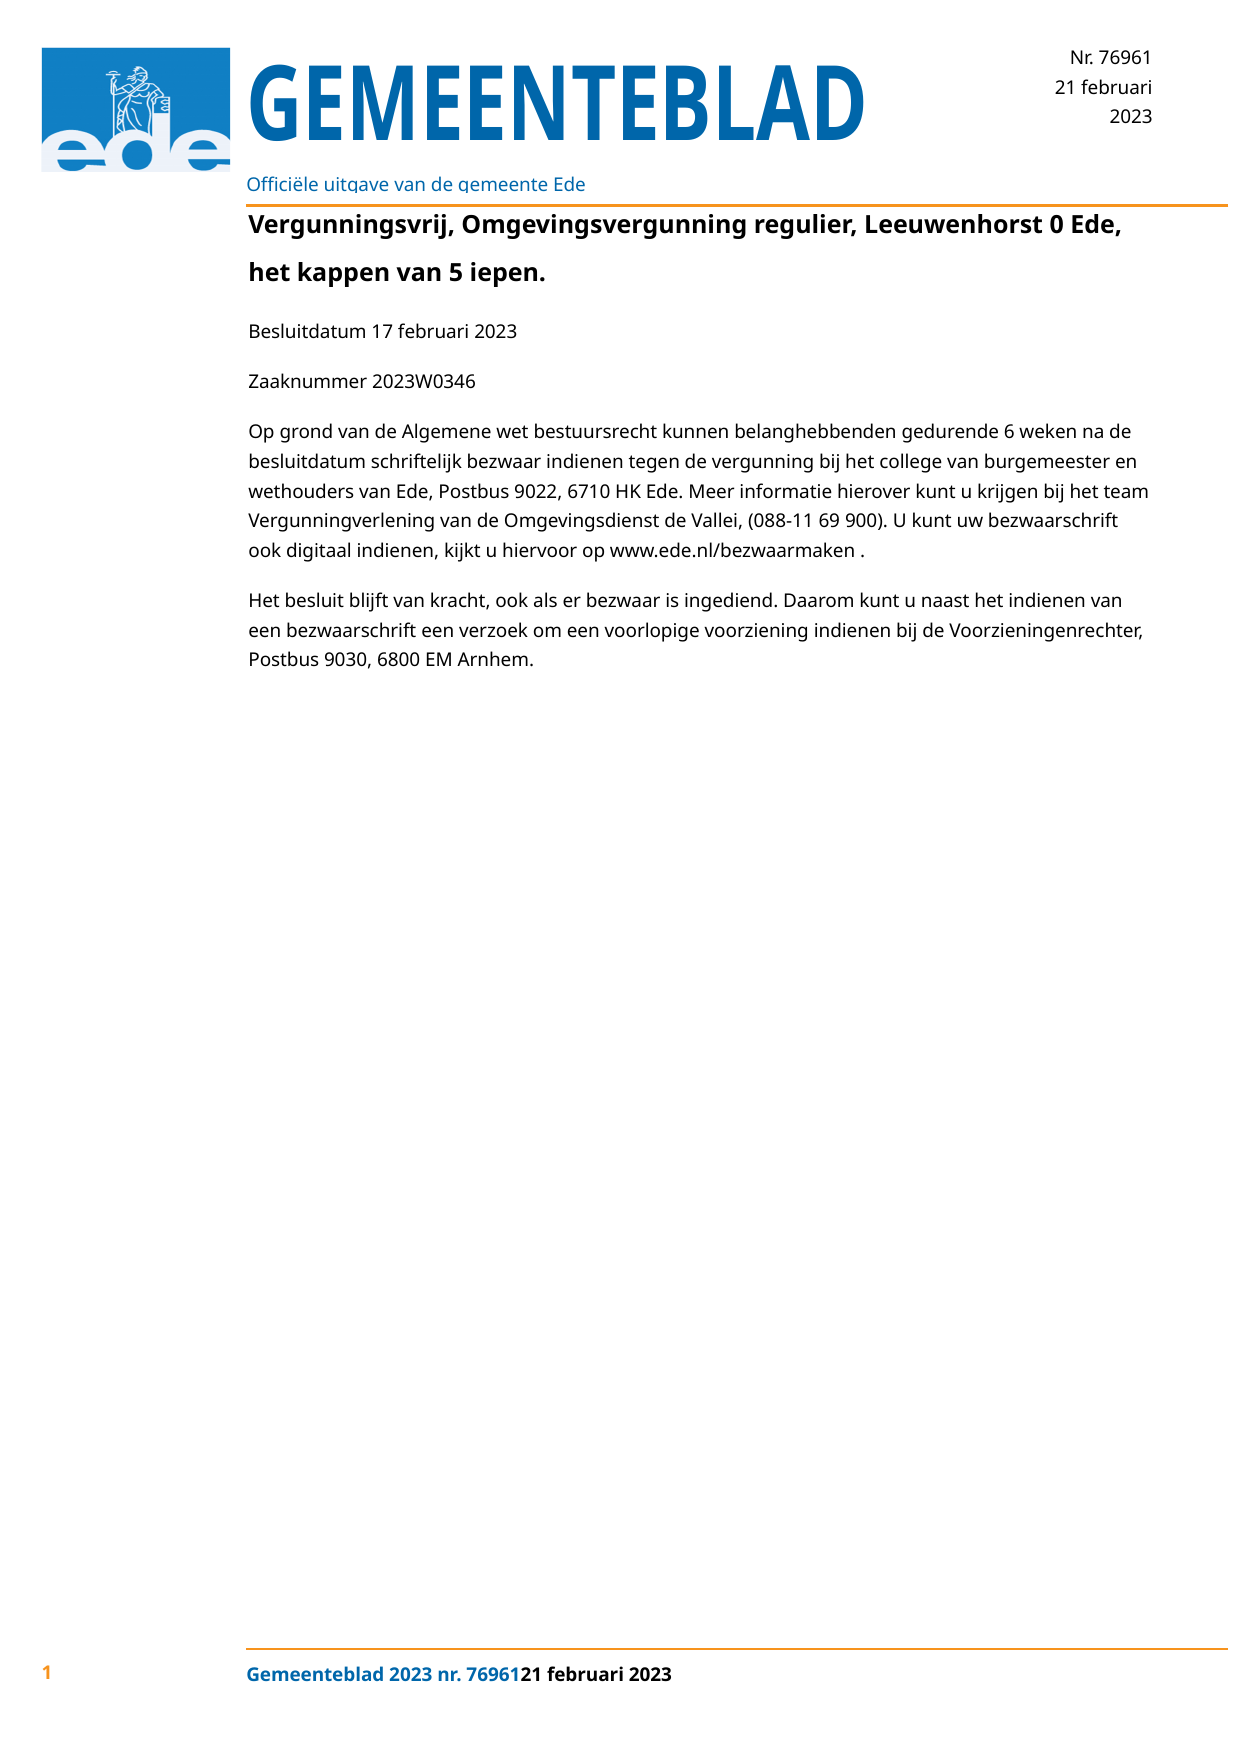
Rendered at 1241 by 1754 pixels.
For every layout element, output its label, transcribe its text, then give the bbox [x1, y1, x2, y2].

text Op grond van de Algemene wet bestuursrecht kunnen belanghebbenden gedurende 6 weken na de besluitdatum schriftelijk bezwaar indienen tegen de vergunning bij het college van burgemeester en wethouders van Ede, Postbus 9022, 6710 HK Ede. Meer informatie hierover kunt u krijgen bij het team Vergunningverlening van de Omgevingsdienst de Vallei, (088-11 69 900). U kunt uw bezwaarschrift ook digitaal indienen, kijkt u hiervoor op www.ede.nl/bezwaarmaken . [248, 419, 1152, 563]
text Besluitdatum 17 februari 2023 [248, 318, 1152, 344]
text Het besluit blijft van kracht, ook als er bezwaar is ingediend. Daarom kunt u naast het indienen van een bezwaarschrift een verzoek om een voorlopige voorziening indienen bij de Voorzieningenrechter, Postbus 9030, 6800 EM Arnhem. [248, 587, 1152, 672]
text Vergunningsvrij, Omgevingsvergunning regulier, Leeuwenhorst 0 Ede, het kappen van 5 iepen. [248, 207, 1152, 288]
picture [41, 47, 231, 172]
text Zaaknummer 2023W0346 [248, 368, 1152, 394]
